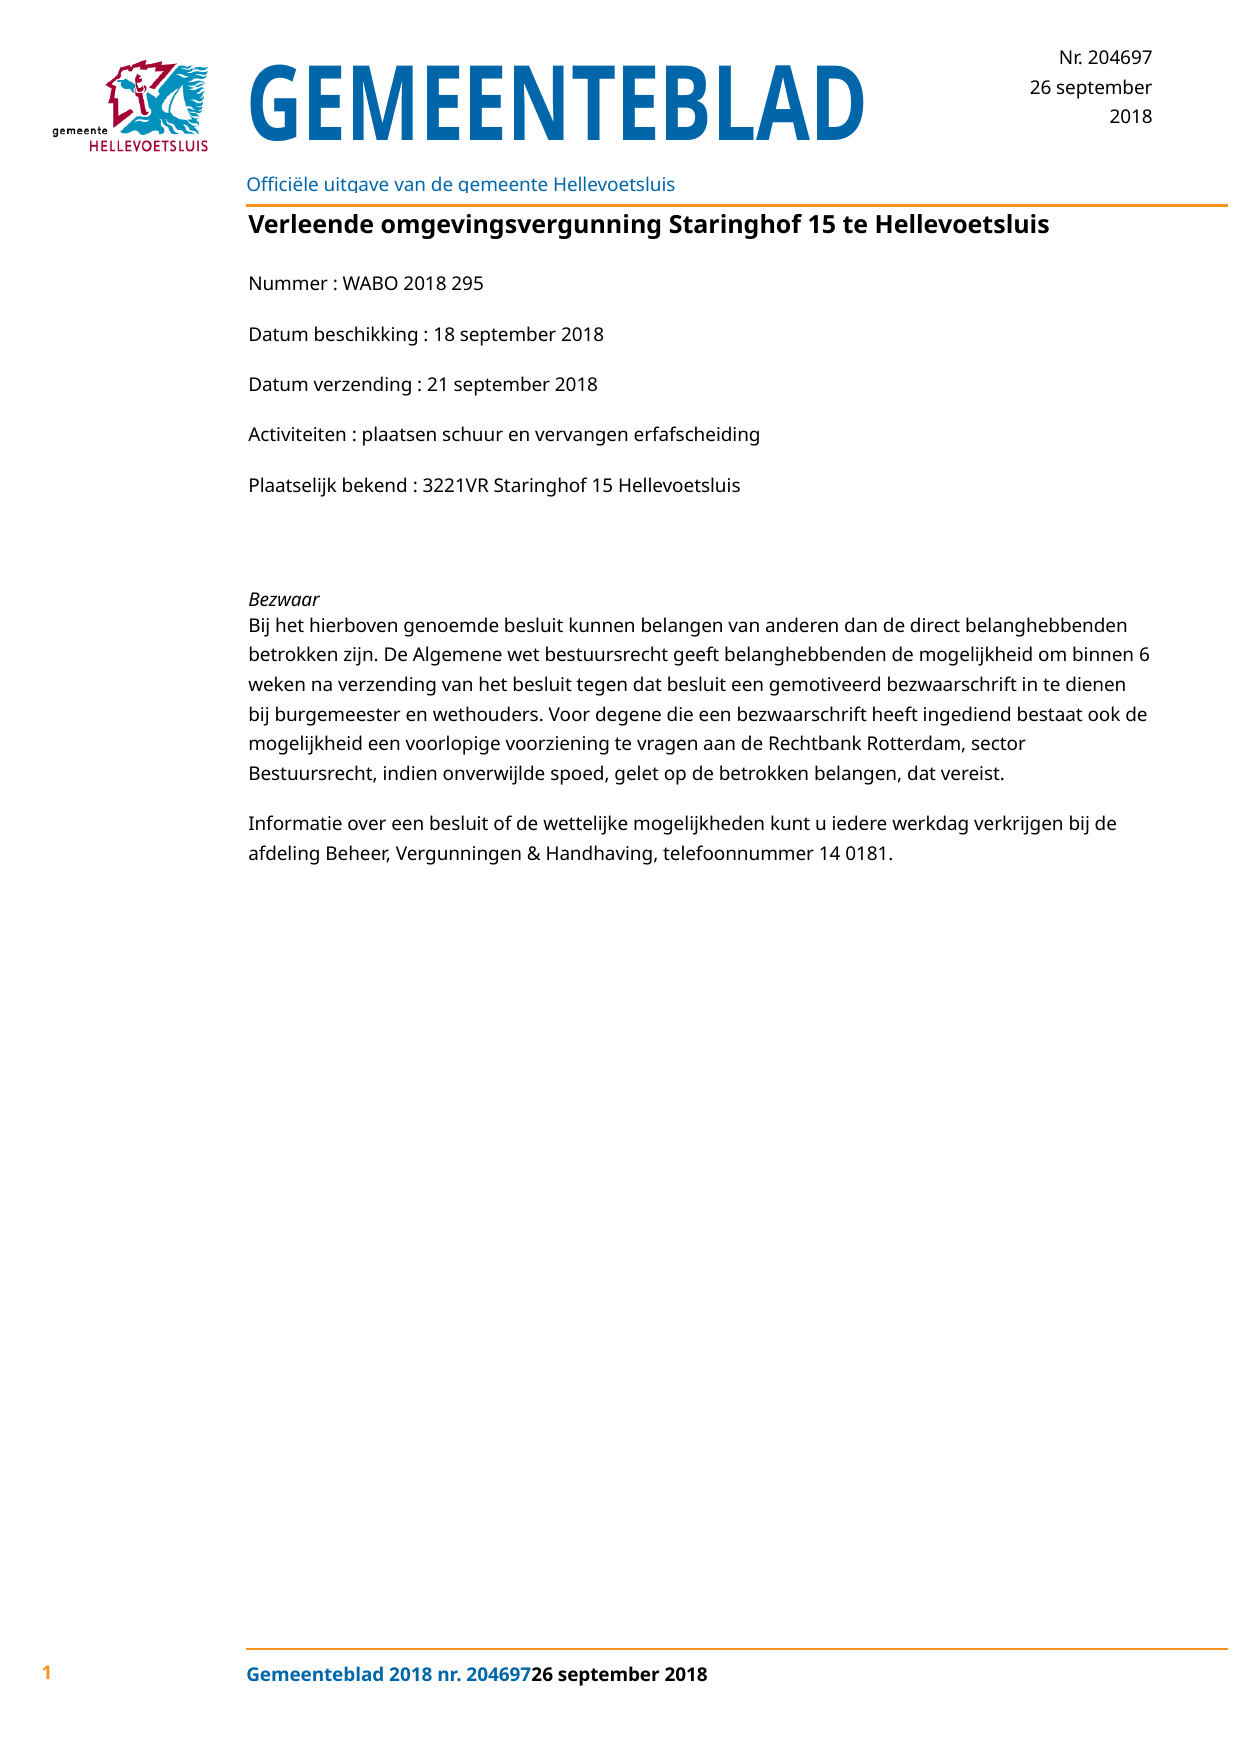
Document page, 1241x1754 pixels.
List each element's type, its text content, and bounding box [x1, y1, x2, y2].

text Datum beschikking : 18 september 2018 [248, 321, 1152, 346]
text Activiteiten : plaatsen schuur en vervangen erfafscheiding [248, 422, 1152, 447]
text Datum verzending : 21 september 2018 [248, 371, 1152, 397]
text Nummer : WABO 2018 295 [248, 270, 1152, 296]
text Informatie over een besluit of de wettelijke mogelijkheden kunt u iedere werkdag verkrijgen bij de afdeling Beheer, Vergunningen & Handhaving, telefoonnummer 14 0181. [248, 810, 1152, 866]
text Verleende omgevingsvergunning Staringhof 15 te Hellevoetsluis [248, 207, 1152, 241]
text Bezwaar [248, 586, 1152, 612]
picture [41, 47, 231, 172]
text Bij het hierboven genoemde besluit kunnen belangen van anderen dan de direct belanghebbenden betrokken zijn. De Algemene wet bestuursrecht geeft belanghebbenden de mogelijkheid om binnen 6 weken na verzending van het besluit tegen dat besluit een gemotiveerd bezwaarschrift in te dienen bij burgemeester en wethouders. Voor degene die een bezwaarschrift heeft ingediend bestaat ook de mogelijkheid een voorlopige voorziening te vragen aan de Rechtbank Rotterdam, sector Bestuursrecht, indien onverwijlde spoed, gelet op de betrokken belangen, dat vereist. [248, 612, 1152, 786]
text Plaatselijk bekend : 3221VR Staringhof 15 Hellevoetsluis [248, 472, 1152, 498]
